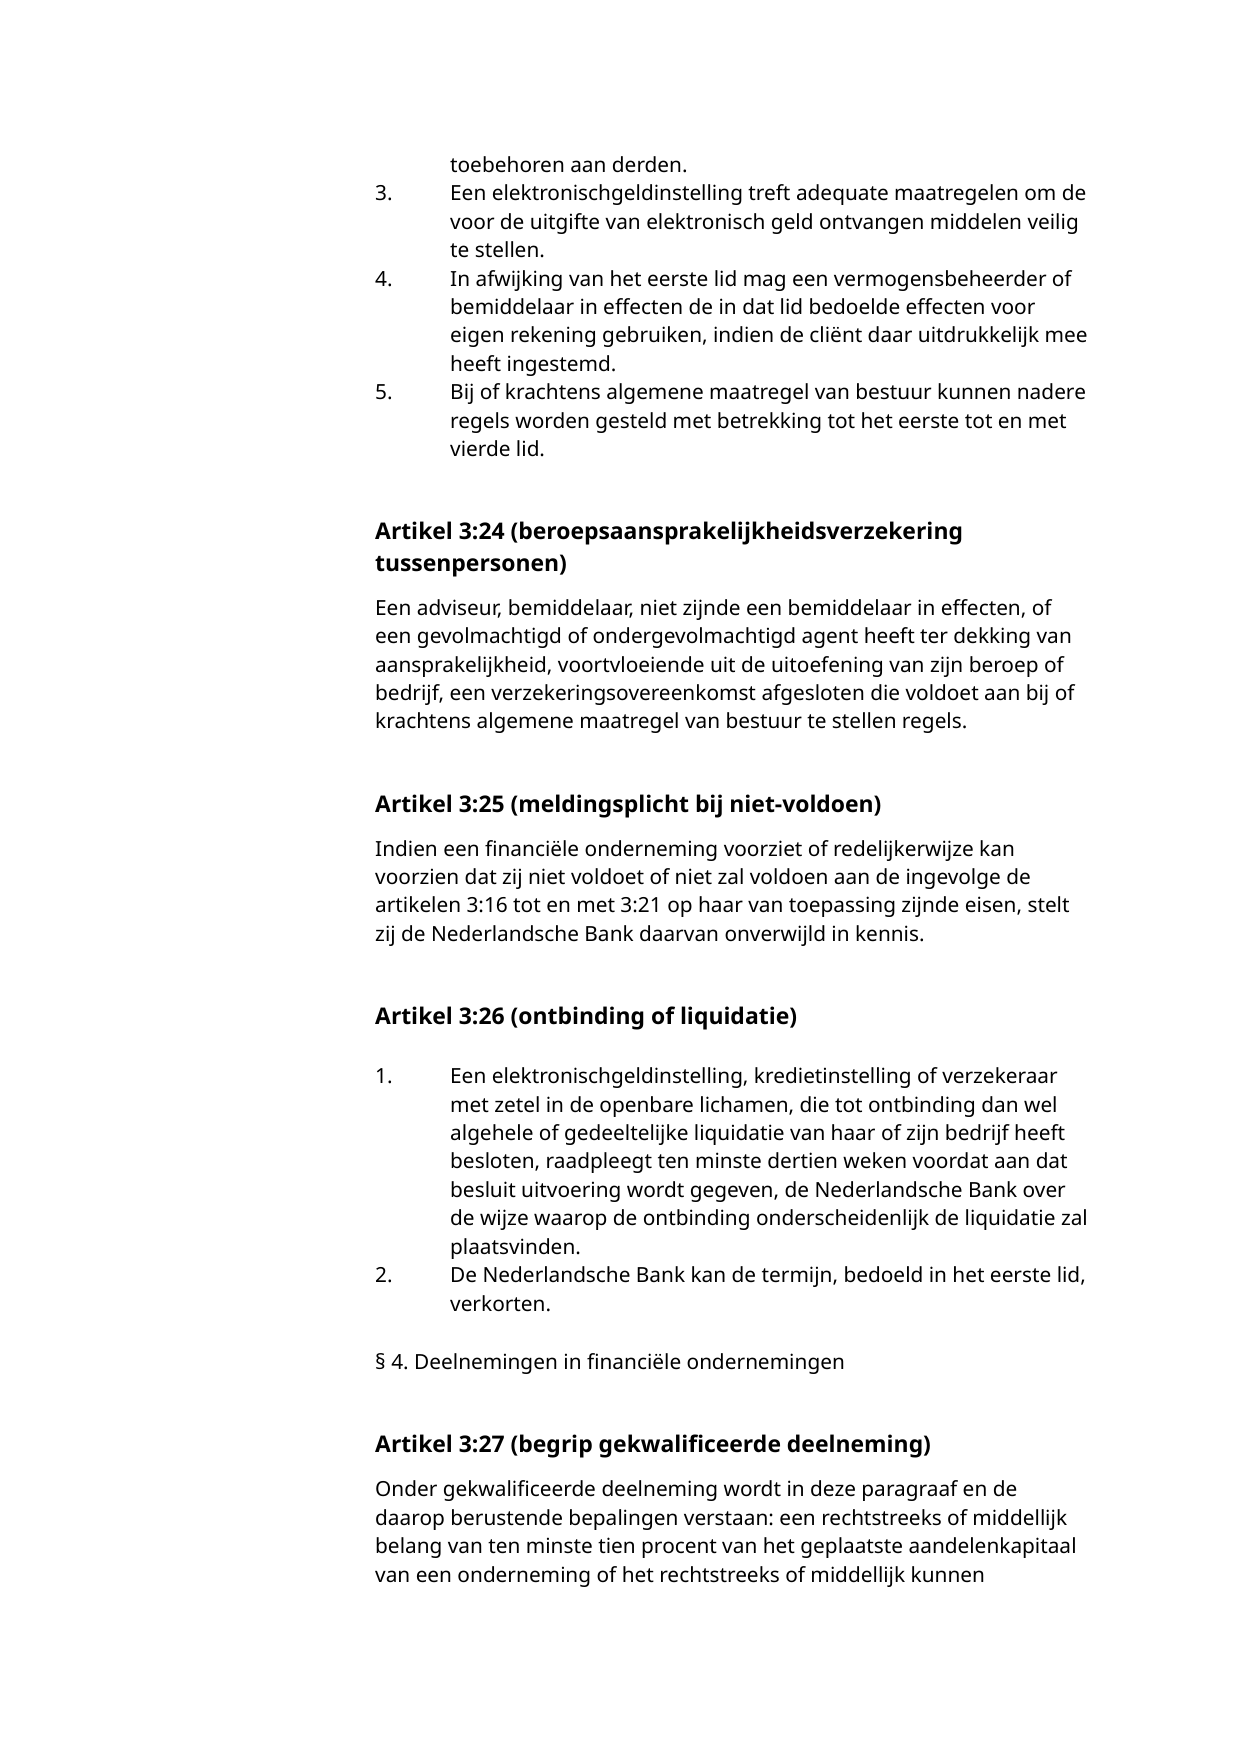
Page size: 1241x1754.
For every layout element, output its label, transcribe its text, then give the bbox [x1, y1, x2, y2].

subtitle Artikel 3:26 (ontbinding of liquidatie) [375, 1000, 1090, 1031]
text Een adviseur, bemiddelaar, niet zijnde een bemiddelaar in effecten, of een gevolmachtigd of ondergevolmachtigd agent heeft ter dekking van aansprakelijkheid, voortvloeiende uit de uitoefening van zijn beroep of bedrijf, een verzekeringsovereenkomst afgesloten die voldoet aan bij of krachtens algemene maatregel van bestuur te stellen regels. [375, 593, 1090, 735]
subtitle Artikel 3:24 (beroepsaansprakelijkheidsverzekering tussenpersonen) [375, 515, 1090, 578]
list De Nederlandsche Bank kan de termijn, bedoeld in het eerste lid, verkorten. [375, 1260, 1090, 1317]
list Bij of krachtens algemene maatregel van bestuur kunnen nadere regels worden gesteld met betrekking tot het eerste tot en met vierde lid. [375, 377, 1090, 463]
text Onder gekwalificeerde deelneming wordt in deze paragraaf en de daarop berustende bepalingen verstaan: een rechtstreeks of middellijk belang van ten minste tien procent van het geplaatste aandelenkapitaal van een onderneming of het rechtstreeks of middellijk kunnen [375, 1474, 1090, 1588]
list In afwijking van het eerste lid mag een vermogensbeheerder of bemiddelaar in effecten de in dat lid bedoelde effecten voor eigen rekening gebruiken, indien de cliënt daar uitdrukkelijk mee heeft ingestemd. [375, 264, 1090, 377]
subtitle Artikel 3:27 (begrip gekwalificeerde deelneming) [375, 1428, 1090, 1459]
list Een elektronischgeldinstelling, kredietinstelling of verzekeraar met zetel in de openbare lichamen, die tot ontbinding dan wel algehele of gedeeltelijke liquidatie van haar of zijn bedrijf heeft besloten, raadpleegt ten minste dertien weken voordat aan dat besluit uitvoering wordt gegeven, de Nederlandsche Bank over de wijze waarop de ontbinding onderscheidenlijk de liquidatie zal plaatsvinden. [375, 1061, 1090, 1260]
subtitle § 4. Deelnemingen in financiële ondernemingen [375, 1347, 1090, 1376]
text Indien een financiële onderneming voorziet of redelijkerwijze kan voorzien dat zij niet voldoet of niet zal voldoen aan de ingevolge de artikelen 3:16 tot en met 3:21 op haar van toepassing zijnde eisen, stelt zij de Nederlandsche Bank daarvan onverwijld in kennis. [375, 834, 1090, 947]
list toebehoren aan derden. [375, 150, 1090, 178]
subtitle Artikel 3:25 (meldingsplicht bij niet-voldoen) [375, 787, 1090, 819]
list Een elektronischgeldinstelling treft adequate maatregelen om de voor de uitgifte van elektronisch geld ontvangen middelen veilig te stellen. [375, 178, 1090, 264]
